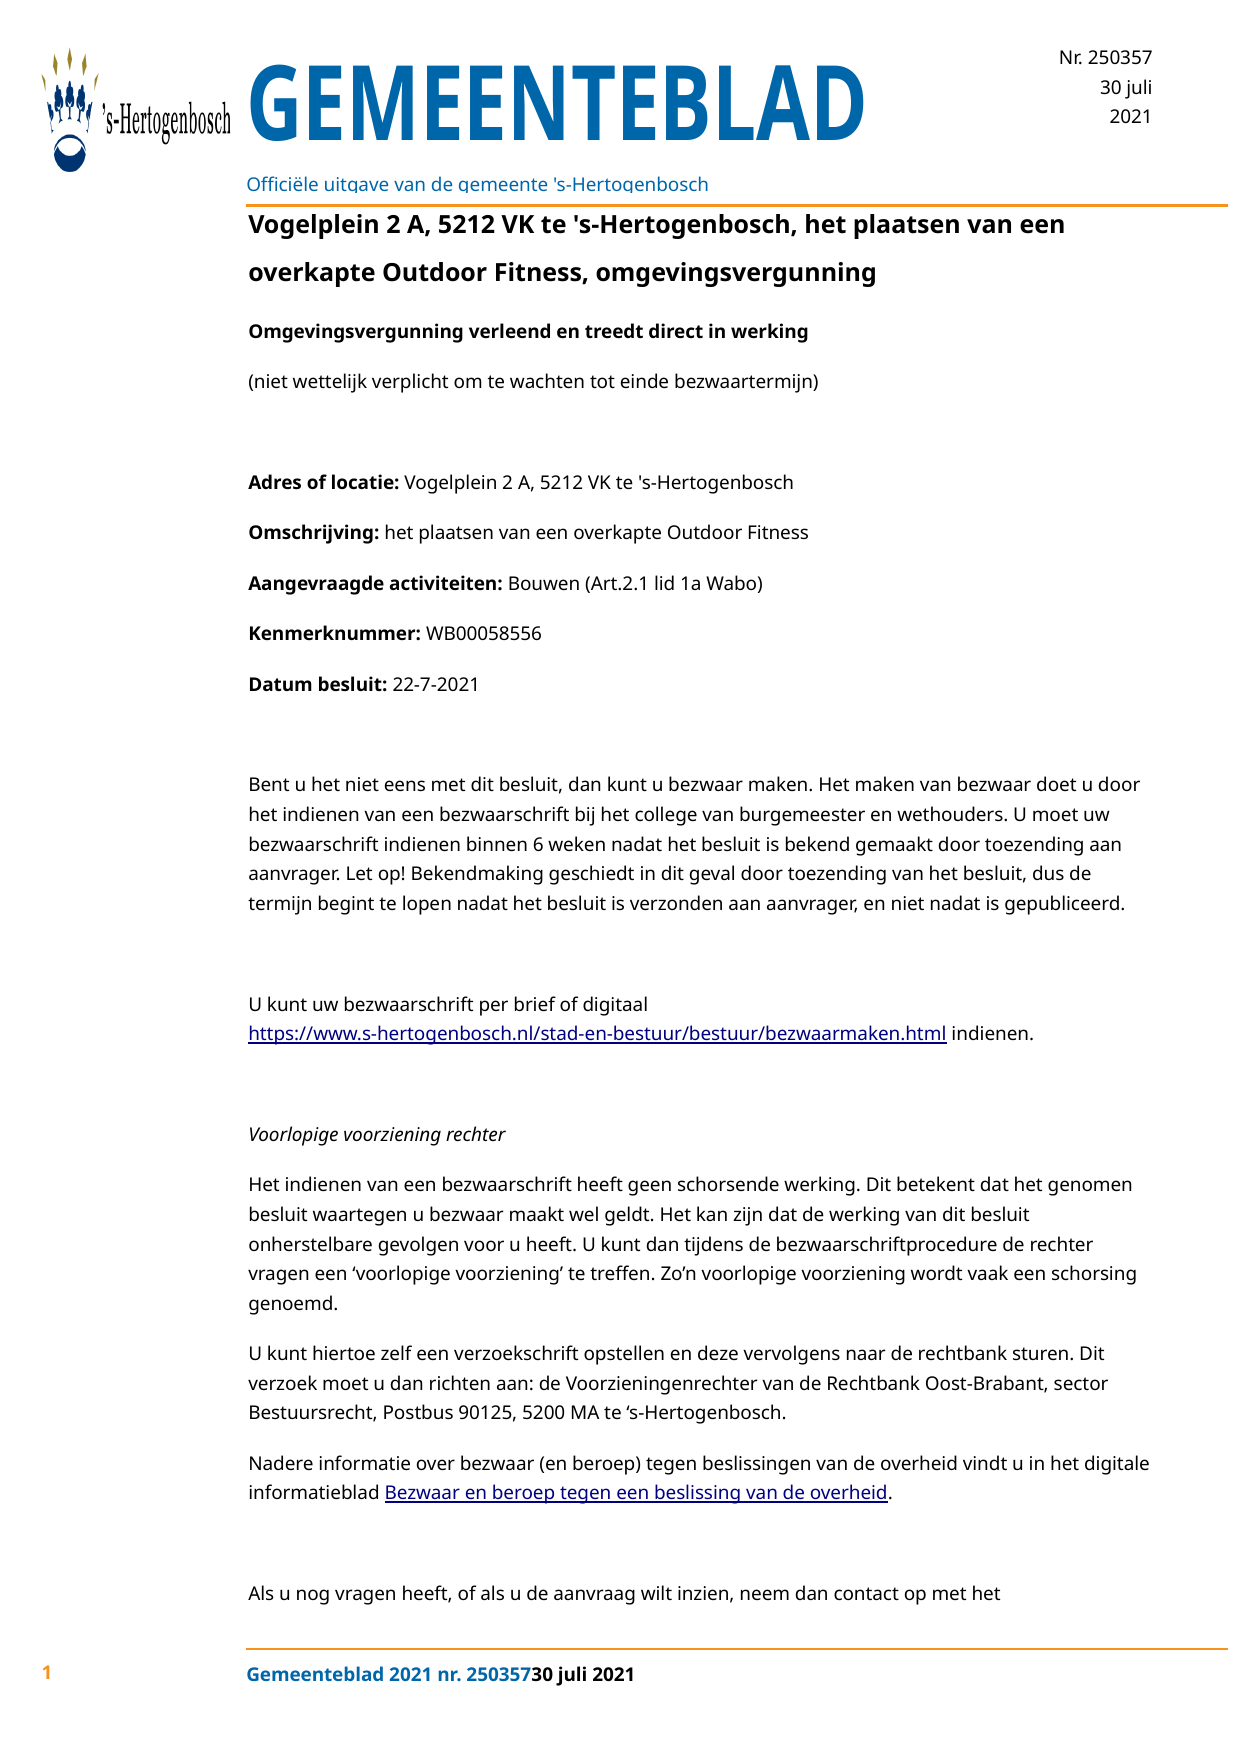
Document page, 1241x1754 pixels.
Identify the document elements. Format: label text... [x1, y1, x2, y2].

text Omschrijving: het plaatsen van een overkapte Outdoor Fitness [248, 519, 1152, 545]
text Bent u het niet eens met dit besluit, dan kunt u bezwaar maken. Het maken van bezwaar doet u door het indienen van een bezwaarschrift bij het college van burgemeester en wethouders. U moet uw bezwaarschrift indienen binnen 6 weken nadat het besluit is bekend gemaakt door toezending aan aanvrager. Let op! Bekendmaking geschiedt in dit geval door toezending van het besluit, dus de termijn begint te lopen nadat het besluit is verzonden aan aanvrager, en niet nadat is gepubliceerd. [248, 772, 1152, 916]
text Omgevingsvergunning verleend en treedt direct in werking [248, 318, 1152, 344]
text Voorlopige voorziening rechter [248, 1121, 1152, 1147]
text Datum besluit: 22-7-2021 [248, 671, 1152, 697]
text Als u nog vragen heeft, of als u de aanvraag wilt inzien, neem dan contact op met het [248, 1580, 1152, 1606]
text Nadere informatie over bezwaar (en beroep) tegen beslissingen van de overheid vindt u in het digitale informatieblad Bezwaar en beroep tegen een beslissing van de overheid. [248, 1450, 1152, 1505]
picture [41, 47, 231, 172]
text Kenmerknummer: WB00058556 [248, 620, 1152, 646]
text Het indienen van een bezwaarschrift heeft geen schorsende werking. Dit betekent dat het genomen besluit waartegen u bezwaar maakt wel geldt. Het kan zijn dat de werking van dit besluit onherstelbare gevolgen voor u heeft. U kunt dan tijdens de bezwaarschriftprocedure de rechter vragen een ‘voorlopige voorziening’ te treffen. Zo’n voorlopige voorziening wordt vaak een schorsing genoemd. [248, 1172, 1152, 1316]
text U kunt hiertoe zelf een verzoekschrift opstellen en deze vervolgens naar de rechtbank sturen. Dit verzoek moet u dan richten aan: de Voorzieningenrechter van de Rechtbank Oost-Brabant, sector Bestuursrecht, Postbus 90125, 5200 MA te ‘s-Hertogenbosch. [248, 1340, 1152, 1425]
text Adres of locatie: Vogelplein 2 A, 5212 VK te 's-Hertogenbosch [248, 469, 1152, 495]
text Vogelplein 2 A, 5212 VK te 's-Hertogenbosch, het plaatsen van een overkapte Outdoor Fitness, omgevingsvergunning [248, 207, 1152, 288]
text Aangevraagde activiteiten: Bouwen (Art.2.1 lid 1a Wabo) [248, 570, 1152, 596]
text U kunt uw bezwaarschrift per brief of digitaal https://www.s-hertogenbosch.nl/stad-en-bestuur/bestuur/bezwaarmaken.html indienen. [248, 991, 1152, 1046]
text (niet wettelijk verplicht om te wachten tot einde bezwaartermijn) [248, 368, 1152, 394]
